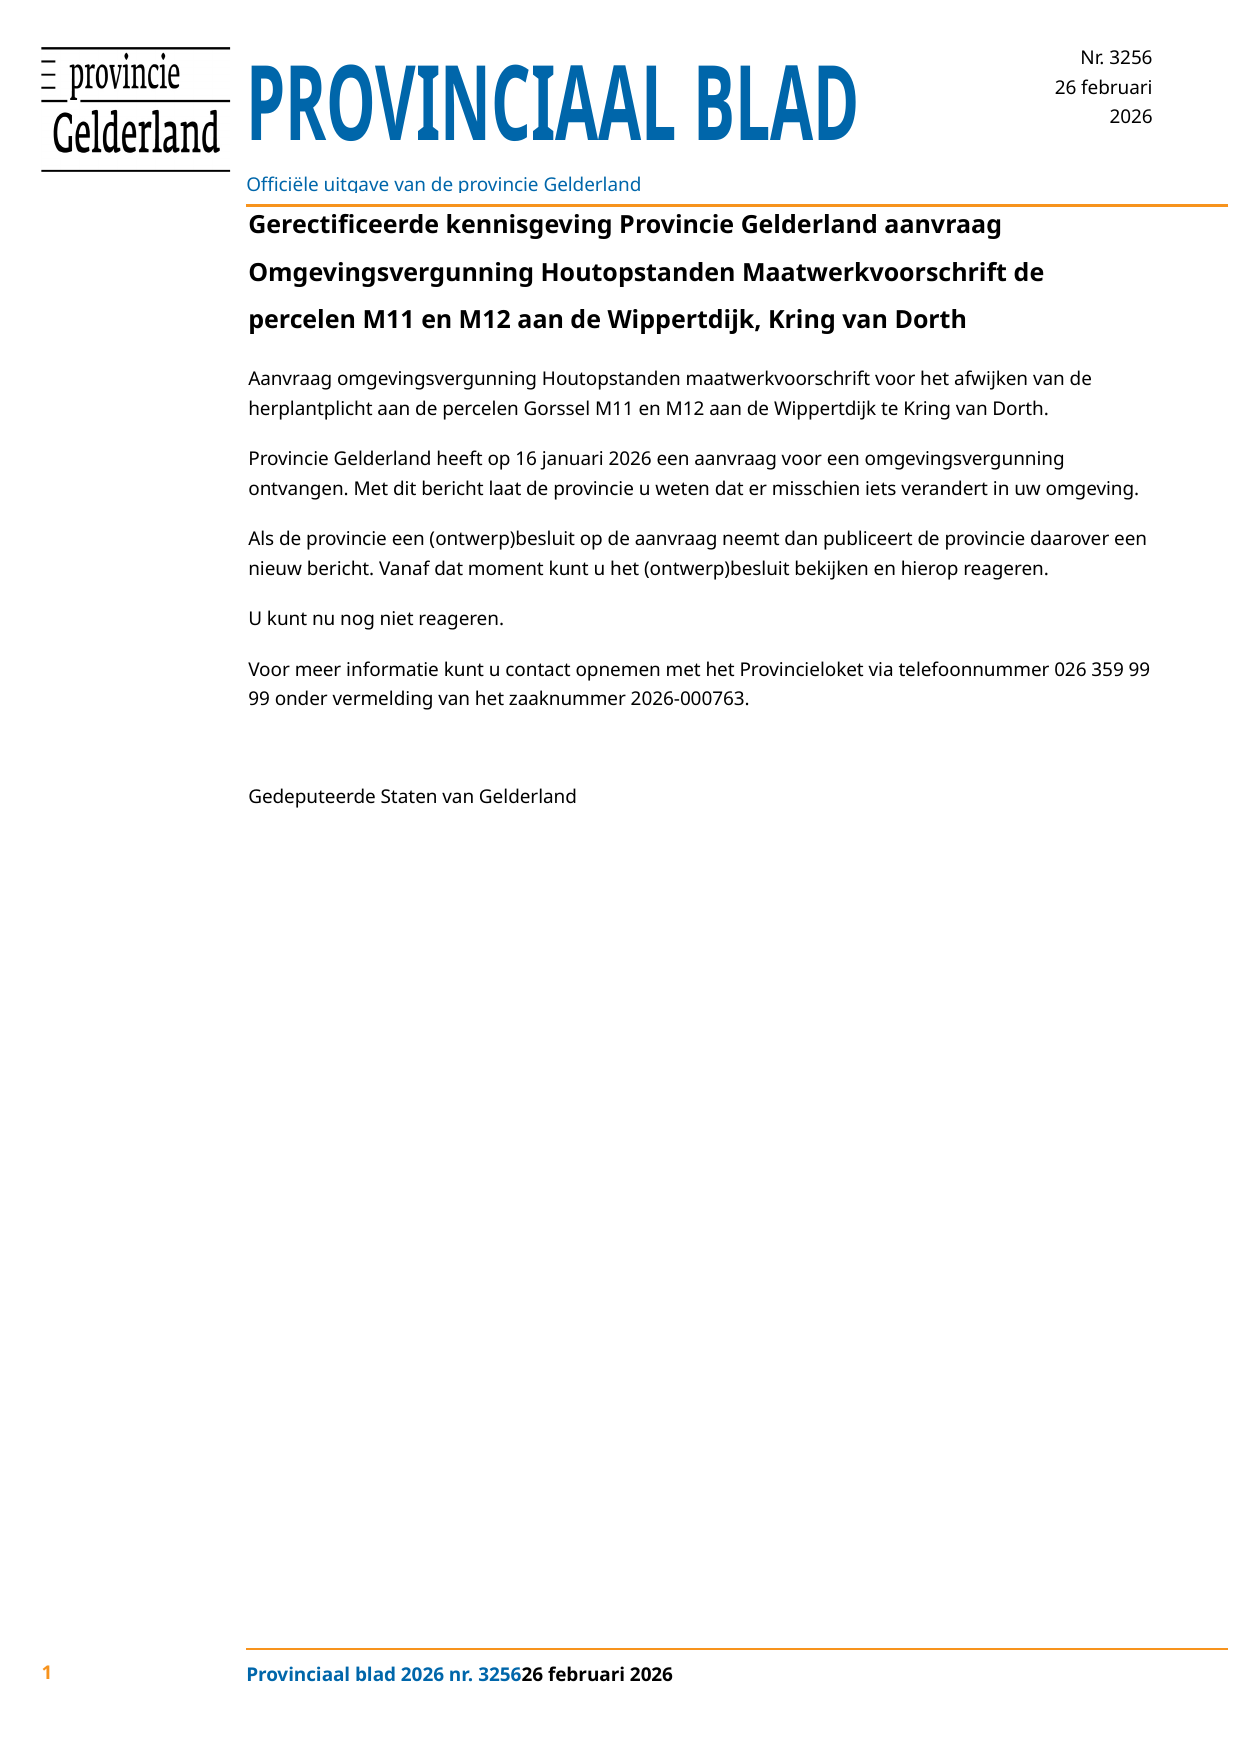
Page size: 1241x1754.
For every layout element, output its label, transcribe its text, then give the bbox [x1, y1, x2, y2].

text Gerectificeerde kennisgeving Provincie Gelderland aanvraag Omgevingsvergunning Houtopstanden Maatwerkvoorschrift de percelen M11 en M12 aan de Wippertdijk, Kring van Dorth [248, 207, 1152, 336]
picture [41, 47, 231, 172]
text Aanvraag omgevingsvergunning Houtopstanden maatwerkvoorschrift voor het afwijken van de herplantplicht aan de percelen Gorssel M11 en M12 aan de Wippertdijk te Kring van Dorth. [248, 366, 1152, 421]
text Provincie Gelderland heeft op 16 januari 2026 een aanvraag voor een omgevingsvergunning ontvangen. Met dit bericht laat de provincie u weten dat er misschien iets verandert in uw omgeving. [248, 446, 1152, 501]
text Voor meer informatie kunt u contact opnemen met het Provincieloket via telefoonnummer 026 359 99 99 onder vermelding van het zaaknummer 2026-000763. [248, 656, 1152, 711]
text Als de provincie een (ontwerp)besluit op de aanvraag neemt dan publiceert de provincie daarover een nieuw bericht. Vanaf dat moment kunt u het (ontwerp)besluit bekijken en hierop reageren. [248, 526, 1152, 581]
text U kunt nu nog niet reageren. [248, 606, 1152, 631]
text Gedeputeerde Staten van Gelderland [248, 784, 1152, 809]
